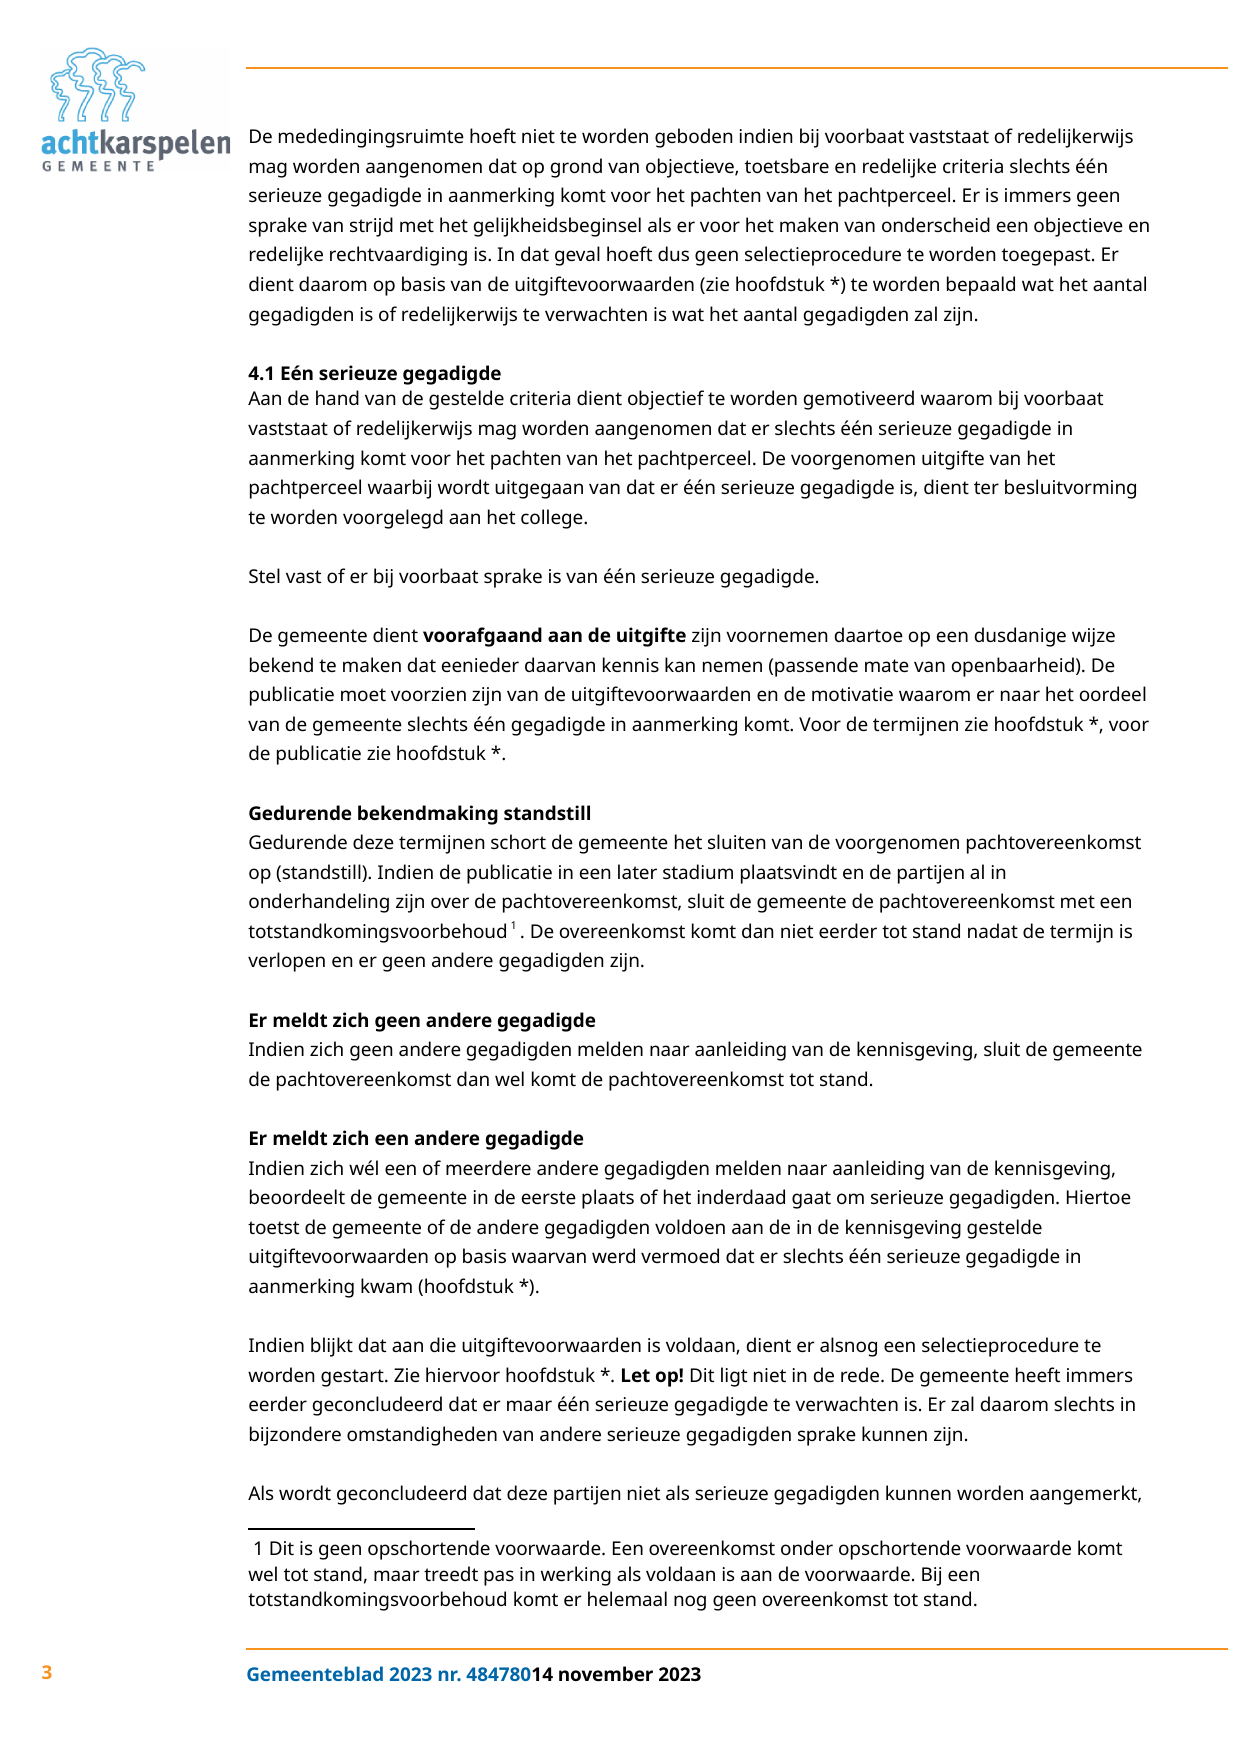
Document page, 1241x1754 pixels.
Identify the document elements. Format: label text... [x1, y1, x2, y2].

text Dit is geen opschortende voorwaarde. Een overeenkomst onder opschortende voorwaarde komt wel tot stand, maar treedt pas in werking als voldaan is aan de voorwaarde. Bij een totstandkomingsvoorbehoud komt er helemaal nog geen overeenkomst tot stand. [248, 1535, 1152, 1612]
text Er meldt zich een andere gegadigde [248, 1125, 1152, 1151]
text Aan de hand van de gestelde criteria dient objectief te worden gemotiveerd waarom bij voorbaat vaststaat of redelijkerwijs mag worden aangenomen dat er slechts één serieuze gegadigde in aanmerking komt voor het pachten van het pachtperceel. De voorgenomen uitgifte van het pachtperceel waarbij wordt uitgegaan van dat er één serieuze gegadigde is, dient ter besluitvorming te worden voorgelegd aan het college. [248, 386, 1152, 530]
text Indien zich wél een of meerdere andere gegadigden melden naar aanleiding van de kennisgeving, beoordeelt de gemeente in de eerste plaats of het inderdaad gaat om serieuze gegadigden. Hiertoe toetst de gemeente of de andere gegadigden voldoen aan de in de kennisgeving gestelde uitgiftevoorwaarden op basis waarvan werd vermoed dat er slechts één serieuze gegadigde in aanmerking kwam (hoofdstuk *). [248, 1155, 1152, 1299]
text Gedurende bekendmaking standstill [248, 800, 1152, 826]
text Er meldt zich geen andere gegadigde [248, 1007, 1152, 1033]
text Indien zich geen andere gegadigden melden naar aanleiding van de kennisgeving, sluit de gemeente de pachtovereenkomst dan wel komt de pachtovereenkomst tot stand. [248, 1036, 1152, 1092]
picture [41, 47, 231, 172]
text 4.1 Eén serieuze gegadigde [248, 360, 1152, 386]
text De mededingingsruimte hoeft niet te worden geboden indien bij voorbaat vaststaat of redelijkerwijs mag worden aangenomen dat op grond van objectieve, toetsbare en redelijke criteria slechts één serieuze gegadigde in aanmerking komt voor het pachten van het pachtperceel. Er is immers geen sprake van strijd met het gelijkheidsbeginsel als er voor het maken van onderscheid een objectieve en redelijke rechtvaardiging is. In dat geval hoeft dus geen selectieprocedure te worden toegepast. Er dient daarom op basis van de uitgiftevoorwaarden (zie hoofdstuk *) te worden bepaald wat het aantal gegadigden is of redelijkerwijs te verwachten is wat het aantal gegadigden zal zijn. [248, 123, 1152, 326]
text Indien blijkt dat aan die uitgiftevoorwaarden is voldaan, dient er alsnog een selectieprocedure te worden gestart. Zie hiervoor hoofdstuk *. Let op! Dit ligt niet in de rede. De gemeente heeft immers eerder geconcludeerd dat er maar één serieuze gegadigde te verwachten is. Er zal daarom slechts in bijzondere omstandigheden van andere serieuze gegadigden sprake kunnen zijn. [248, 1332, 1152, 1447]
text Stel vast of er bij voorbaat sprake is van één serieuze gegadigde. [248, 563, 1152, 589]
text Gedurende deze termijnen schort de gemeente het sluiten van de voorgenomen pachtovereenkomst op (standstill). Indien de publicatie in een later stadium plaatsvindt en de partijen al in onderhandeling zijn over de pachtovereenkomst, sluit de gemeente de pachtovereenkomst met een totstandkomingsvoorbehoud. De overeenkomst komt dan niet eerder tot stand nadat de termijn is verlopen en er geen andere gegadigden zijn. [248, 829, 1152, 973]
text De gemeente dient voorafgaand aan de uitgifte zijn voornemen daartoe op een dusdanige wijze bekend te maken dat eenieder daarvan kennis kan nemen (passende mate van openbaarheid). De publicatie moet voorzien zijn van de uitgiftevoorwaarden en de motivatie waarom er naar het oordeel van de gemeente slechts één gegadigde in aanmerking komt. Voor de termijnen zie hoofdstuk *, voor de publicatie zie hoofdstuk *. [248, 622, 1152, 766]
text Als wordt geconcludeerd dat deze partijen niet als serieuze gegadigden kunnen worden aangemerkt, [248, 1480, 1152, 1506]
